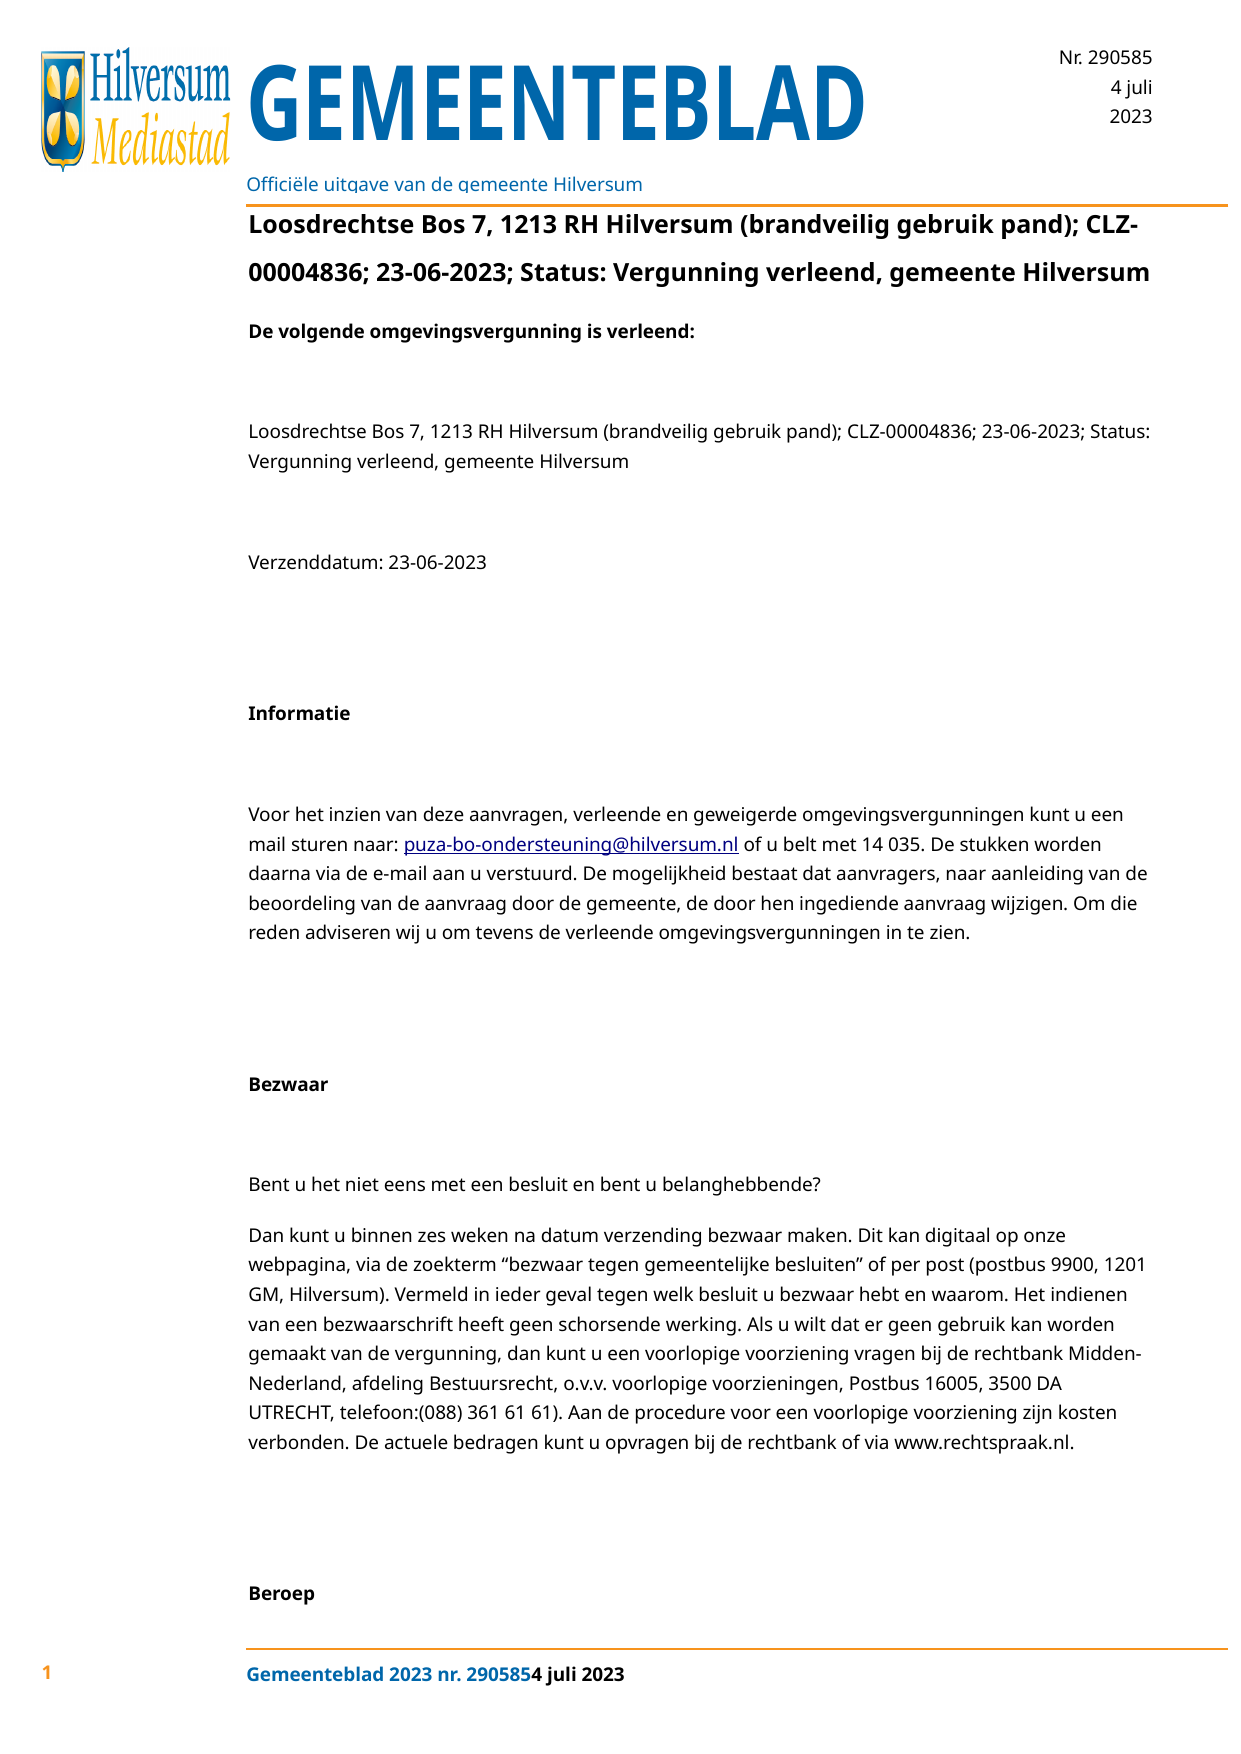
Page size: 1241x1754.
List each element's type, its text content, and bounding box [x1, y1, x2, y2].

text De volgende omgevingsvergunning is verleend: [248, 318, 1152, 344]
text Verzenddatum: 23-06-2023 [248, 549, 1152, 575]
text Loosdrechtse Bos 7, 1213 RH Hilversum (brandveilig gebruik pand); CLZ-00004836; 23-06-2023; Status: Vergunning verleend, gemeente Hilversum [248, 207, 1152, 288]
text Informatie [248, 700, 1152, 726]
text Bezwaar [248, 1071, 1152, 1097]
text Voor het inzien van deze aanvragen, verleende en geweigerde omgevingsvergunningen kunt u een mail sturen naar: puza-bo-ondersteuning@hilversum.nl of u belt met 14 035. De stukken worden daarna via de e-mail aan u verstuurd. De mogelijkheid bestaat dat aanvragers, naar aanleiding van de beoordeling van de aanvraag door de gemeente, de door hen ingediende aanvraag wijzigen. Om die reden adviseren wij u om tevens de verleende omgevingsvergunningen in te zien. [248, 801, 1152, 945]
picture [41, 47, 231, 172]
text Loosdrechtse Bos 7, 1213 RH Hilversum (brandveilig gebruik pand); CLZ-00004836; 23-06-2023; Status: Vergunning verleend, gemeente Hilversum [248, 419, 1152, 474]
text Bent u het niet eens met een besluit en bent u belanghebbende? [248, 1172, 1152, 1197]
text Dan kunt u binnen zes weken na datum verzending bezwaar maken. Dit kan digitaal op onze webpagina, via de zoekterm “bezwaar tegen gemeentelijke besluiten” of per post (postbus 9900, 1201 GM, Hilversum). Vermeld in ieder geval tegen welk besluit u bezwaar hebt en waarom. Het indienen van een bezwaarschrift heeft geen schorsende werking. Als u wilt dat er geen gebruik kan worden gemaakt van de vergunning, dan kunt u een voorlopige voorziening vragen bij de rechtbank Midden-Nederland, afdeling Bestuursrecht, o.v.v. voorlopige voorzieningen, Postbus 16005, 3500 DA UTRECHT, telefoon:(088) 361 61 61). Aan de procedure voor een voorlopige voorziening zijn kosten verbonden. De actuele bedragen kunt u opvragen bij de rechtbank of via www.rechtspraak.nl. [248, 1222, 1152, 1455]
text Beroep [248, 1580, 1152, 1606]
